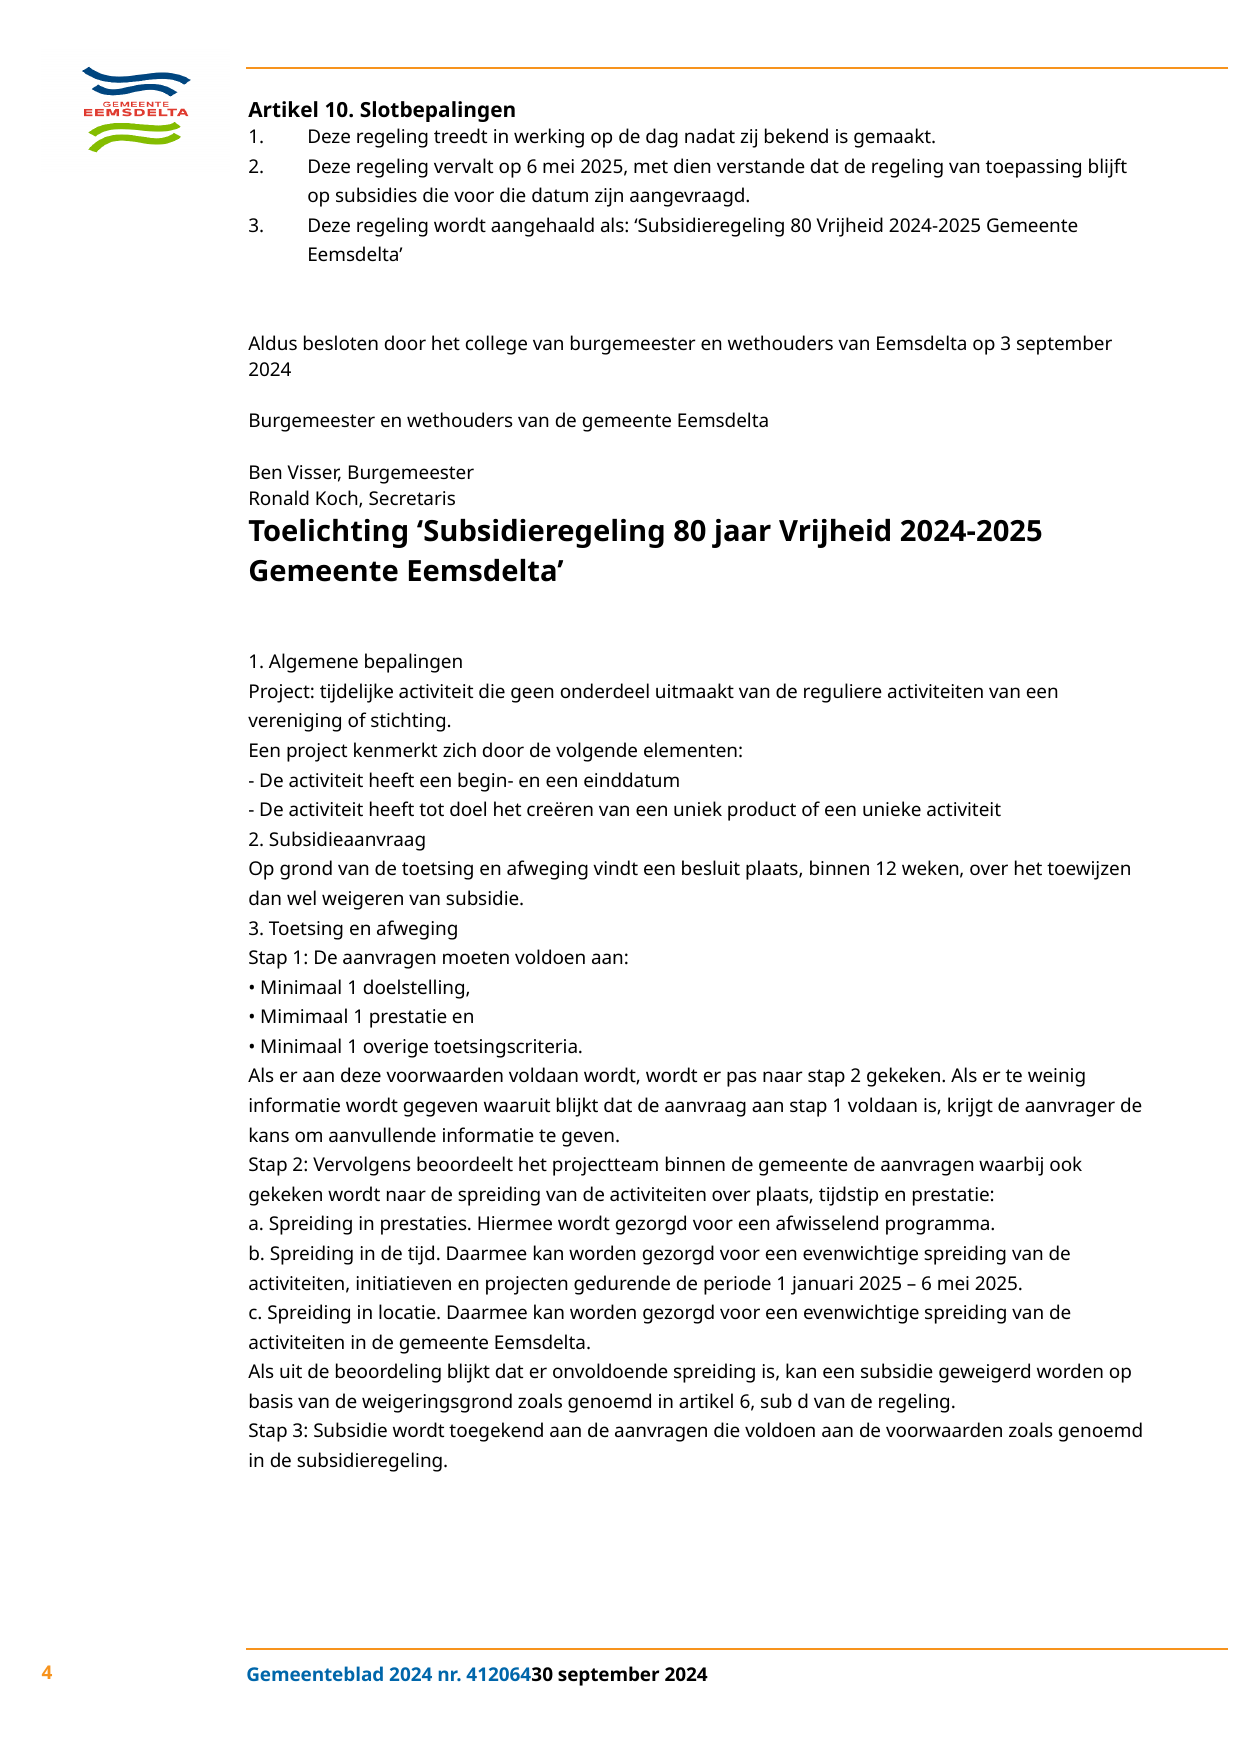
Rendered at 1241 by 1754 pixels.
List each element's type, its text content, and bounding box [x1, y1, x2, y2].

text Als uit de beoordeling blijkt dat er onvoldoende spreiding is, kan een subsidie geweigerd worden op basis van de weigeringsgrond zoals genoemd in artikel 6, sub d van de regeling. [248, 1358, 1152, 1414]
text Ben Visser, Burgemeester [248, 459, 1152, 485]
text Als er aan deze voorwaarden voldaan wordt, wordt er pas naar stap 2 gekeken. Als er te weinig informatie wordt gegeven waaruit blijkt dat de aanvraag aan stap 1 voldaan is, krijgt de aanvrager de kans om aanvullende informatie te geven. [248, 1063, 1152, 1148]
text Burgemeester en wethouders van de gemeente Eemsdelta [248, 407, 1152, 433]
list Deze regeling vervalt op 6 mei 2025, met dien verstande dat de regeling van toepassing blijft op subsidies die voor die datum zijn aangevraagd. [248, 153, 1152, 208]
text • Mimimaal 1 prestatie en [248, 1003, 1152, 1029]
text a. Spreiding in prestaties. Hiermee wordt gezorgd voor een afwisselend programma. [248, 1211, 1152, 1236]
text Toelichting ‘Subsidieregeling 80 jaar Vrijheid 2024-2025 Gemeente Eemsdelta’ [248, 510, 1152, 590]
text 2. Subsidieaanvraag [248, 826, 1152, 852]
text Ronald Koch, Secretaris [248, 485, 1152, 510]
text Op grond van de toetsing en afweging vindt een besluit plaats, binnen 12 weken, over het toewijzen dan wel weigeren van subsidie. [248, 856, 1152, 911]
text Project: tijdelijke activiteit die geen onderdeel uitmaakt van de reguliere activiteiten van een vereniging of stichting. [248, 678, 1152, 733]
text b. Spreiding in de tijd. Daarmee kan worden gezorgd voor een evenwichtige spreiding van de activiteiten, initiatieven en projecten gedurende de periode 1 januari 2025 – 6 mei 2025. [248, 1240, 1152, 1296]
text 1. Algemene bepalingen [248, 648, 1152, 674]
text Aldus besloten door het college van burgemeester en wethouders van Eemsdelta op 3 september 2024 [248, 330, 1152, 382]
list Deze regeling wordt aangehaald als: ‘Subsidieregeling 80 Vrijheid 2024-2025 Gemeente Eemsdelta’ [248, 212, 1152, 267]
text c. Spreiding in locatie. Daarmee kan worden gezorgd voor een evenwichtige spreiding van de activiteiten in de gemeente Eemsdelta. [248, 1299, 1152, 1355]
list Deze regeling treedt in werking op de dag nadat zij bekend is gemaakt. [248, 123, 1152, 149]
text - De activiteit heeft een begin- en een einddatum [248, 767, 1152, 793]
text Stap 1: De aanvragen moeten voldoen aan: [248, 944, 1152, 970]
picture [41, 47, 231, 172]
text • Minimaal 1 overige toetsingscriteria. [248, 1033, 1152, 1059]
text • Minimaal 1 doelstelling, [248, 974, 1152, 1000]
text 3. Toetsing en afweging [248, 915, 1152, 941]
text Artikel 10. Slotbepalingen [248, 95, 1152, 123]
text Stap 2: Vervolgens beoordeelt het projectteam binnen de gemeente de aanvragen waarbij ook gekeken wordt naar de spreiding van de activiteiten over plaats, tijdstip en prestatie: [248, 1151, 1152, 1207]
text Een project kenmerkt zich door de volgende elementen: [248, 737, 1152, 763]
text Stap 3: Subsidie wordt toegekend aan de aanvragen die voldoen aan de voorwaarden zoals genoemd in de subsidieregeling. [248, 1418, 1152, 1473]
text - De activiteit heeft tot doel het creëren van een uniek product of een unieke activiteit [248, 796, 1152, 822]
